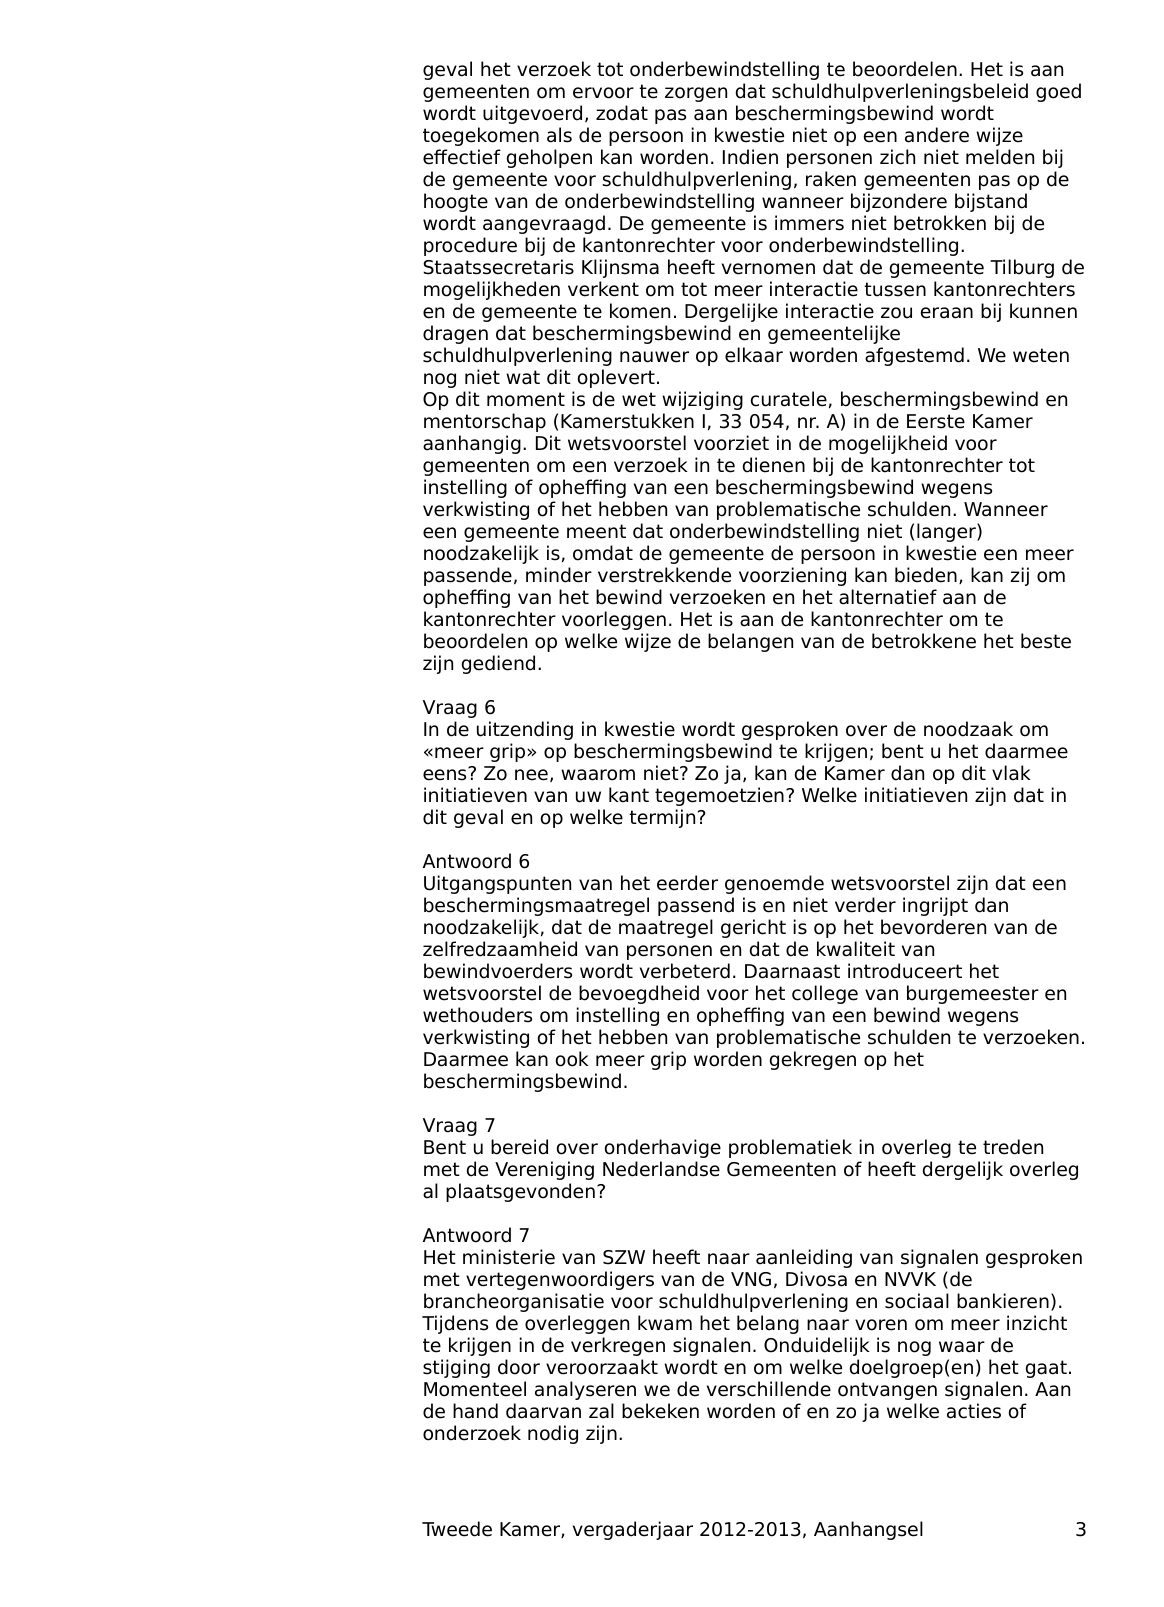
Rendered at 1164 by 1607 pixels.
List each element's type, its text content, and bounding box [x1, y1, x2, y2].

text Vraag 7 [422, 1115, 1087, 1137]
text Op dit moment is de wet wijziging curatele, beschermingsbewind en mentorschap (Kamerstukken I, 33 054, nr. A) in de Eerste Kamer aanhangig. Dit wetsvoorstel voorziet in de mogelijkheid voor gemeenten om een verzoek in te dienen bij de kantonrechter tot instelling of opheffing van een beschermingsbewind wegens verkwisting of het hebben van problematische schulden. Wanneer een gemeente meent dat onderbewindstelling niet (langer) noodzakelijk is, omdat de gemeente de persoon in kwestie een meer passende, minder verstrekkende voorziening kan bieden, kan zij om opheffing van het bewind verzoeken en het alternatief aan de kantonrechter voorleggen. Het is aan de kantonrechter om te beoordelen op welke wijze de belangen van de betrokkene het beste zijn gediend. [422, 389, 1087, 674]
text Antwoord 7 [422, 1225, 1087, 1247]
text Vraag 6 [422, 697, 1087, 719]
text Het ministerie van SZW heeft naar aanleiding van signalen gesproken met vertegenwoordigers van de VNG, Divosa en NVVK (de brancheorganisatie voor schuldhulpverlening en sociaal bankieren). Tijdens de overleggen kwam het belang naar voren om meer inzicht te krijgen in de verkregen signalen. Onduidelijk is nog waar de stijging door veroorzaakt wordt en om welke doelgroep(en) het gaat. Momenteel analyseren we de verschillende ontvangen signalen. Aan de hand daarvan zal bekeken worden of en zo ja welke acties of onderzoek nodig zijn. [422, 1247, 1087, 1444]
text Antwoord 6 [422, 851, 1087, 873]
text Bent u bereid over onderhavige problematiek in overleg te treden met de Vereniging Nederlandse Gemeenten of heeft dergelijk overleg al plaatsgevonden? [422, 1137, 1087, 1203]
text Uitgangspunten van het eerder genoemde wetsvoorstel zijn dat een beschermingsmaatregel passend is en niet verder ingrijpt dan noodzakelijk, dat de maatregel gericht is op het bevorderen van de zelfredzaamheid van personen en dat de kwaliteit van bewindvoerders wordt verbeterd. Daarnaast introduceert het wetsvoorstel de bevoegdheid voor het college van burgemeester en wethouders om instelling en opheffing van een bewind wegens verkwisting of het hebben van problematische schulden te verzoeken. Daarmee kan ook meer grip worden gekregen op het beschermingsbewind. [422, 873, 1087, 1092]
text geval het verzoek tot onderbewindstelling te beoordelen. Het is aan gemeenten om ervoor te zorgen dat schuldhulpverleningsbeleid goed wordt uitgevoerd, zodat pas aan beschermingsbewind wordt toegekomen als de persoon in kwestie niet op een andere wijze effectief geholpen kan worden. Indien personen zich niet melden bij de gemeente voor schuldhulpverlening, raken gemeenten pas op de hoogte van de onderbewindstelling wanneer bijzondere bijstand wordt aangevraagd. De gemeente is immers niet betrokken bij de procedure bij de kantonrechter voor onderbewindstelling. Staatssecretaris Klijnsma heeft vernomen dat de gemeente Tilburg de mogelijkheden verkent om tot meer interactie tussen kantonrechters en de gemeente te komen. Dergelijke interactie zou eraan bij kunnen dragen dat beschermingsbewind en gemeentelijke schuldhulpverlening nauwer op elkaar worden afgestemd. We weten nog niet wat dit oplevert. [422, 59, 1087, 389]
text In de uitzending in kwestie wordt gesproken over de noodzaak om «meer grip» op beschermingsbewind te krijgen; bent u het daarmee eens? Zo nee, waarom niet? Zo ja, kan de Kamer dan op dit vlak initiatieven van uw kant tegemoetzien? Welke initiatieven zijn dat in dit geval en op welke termijn? [422, 719, 1087, 828]
